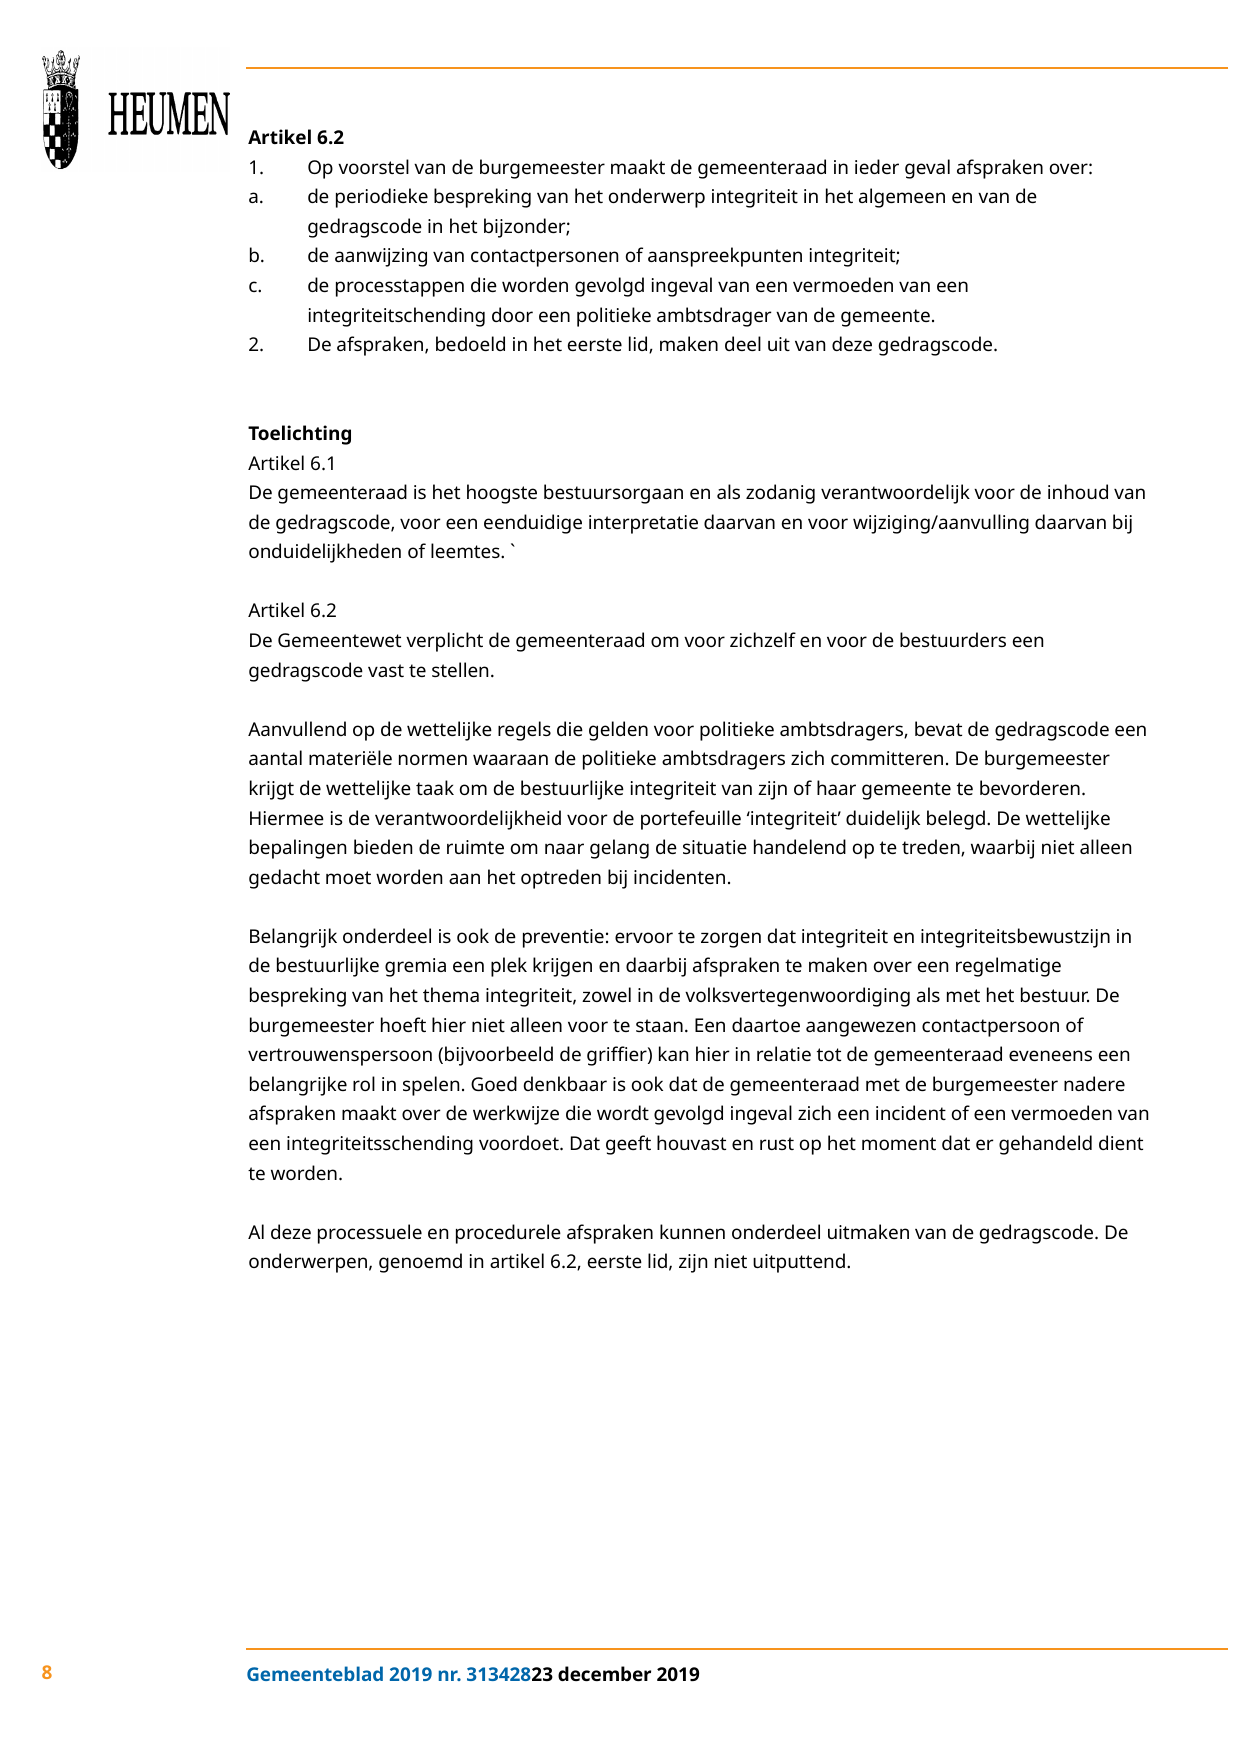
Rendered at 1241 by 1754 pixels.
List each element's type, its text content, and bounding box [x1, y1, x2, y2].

text Artikel 6.2 [248, 124, 1152, 150]
list de processtappen die worden gevolgd ingeval van een vermoeden van een integriteitschending door een politieke ambtsdrager van de gemeente. [248, 272, 1152, 328]
list de periodieke bespreking van het onderwerp integriteit in het algemeen en van de gedragscode in het bijzonder; [248, 183, 1152, 239]
list De afspraken, bedoeld in het eerste lid, maken deel uit van deze gedragscode. [248, 331, 1152, 357]
text Al deze processuele en procedurele afspraken kunnen onderdeel uitmaken van de gedragscode. De onderwerpen, genoemd in artikel 6.2, eerste lid, zijn niet uitputtend. [248, 1219, 1152, 1274]
text De Gemeentewet verplicht de gemeenteraad om voor zichzelf en voor de bestuurders een gedragscode vast te stellen. [248, 627, 1152, 683]
text Aanvullend op de wettelijke regels die gelden voor politieke ambtsdragers, bevat de gedragscode een aantal materiële normen waaraan de politieke ambtsdragers zich committeren. De burgemeester krijgt de wettelijke taak om de bestuurlijke integriteit van zijn of haar gemeente te bevorderen. Hiermee is de verantwoordelijkheid voor de portefeuille ‘integriteit’ duidelijk belegd. De wettelijke bepalingen bieden de ruimte om naar gelang de situatie handelend op te treden, waarbij niet alleen gedacht moet worden aan het optreden bij incidenten. [248, 716, 1152, 890]
text Belangrijk onderdeel is ook de preventie: ervoor te zorgen dat integriteit en integriteitsbewustzijn in de bestuurlijke gremia een plek krijgen en daarbij afspraken te maken over een regelmatige bespreking van het thema integriteit, zowel in de volksvertegenwoordiging als met het bestuur. De burgemeester hoeft hier niet alleen voor te staan. Een daartoe aangewezen contactpersoon of vertrouwenspersoon (bijvoorbeeld de griffier) kan hier in relatie tot de gemeenteraad eveneens een belangrijke rol in spelen. Goed denkbaar is ook dat de gemeenteraad met de burgemeester nadere afspraken maakt over de werkwijze die wordt gevolgd ingeval zich een incident of een vermoeden van een integriteitsschending voordoet. Dat geeft houvast en rust op het moment dat er gehandeld dient te worden. [248, 923, 1152, 1186]
text Artikel 6.1 [248, 450, 1152, 476]
list de aanwijzing van contactpersonen of aanspreekpunten integriteit; [248, 243, 1152, 268]
text De gemeenteraad is het hoogste bestuursorgaan en als zodanig verantwoordelijk voor de inhoud van de gedragscode, voor een eenduidige interpretatie daarvan en voor wijziging/aanvulling daarvan bij onduidelijkheden of leemtes. ` [248, 479, 1152, 564]
picture [41, 47, 231, 172]
text Toelichting [248, 420, 1152, 446]
list Op voorstel van de burgemeester maakt de gemeenteraad in ieder geval afspraken over: [248, 154, 1152, 180]
text Artikel 6.2 [248, 598, 1152, 623]
